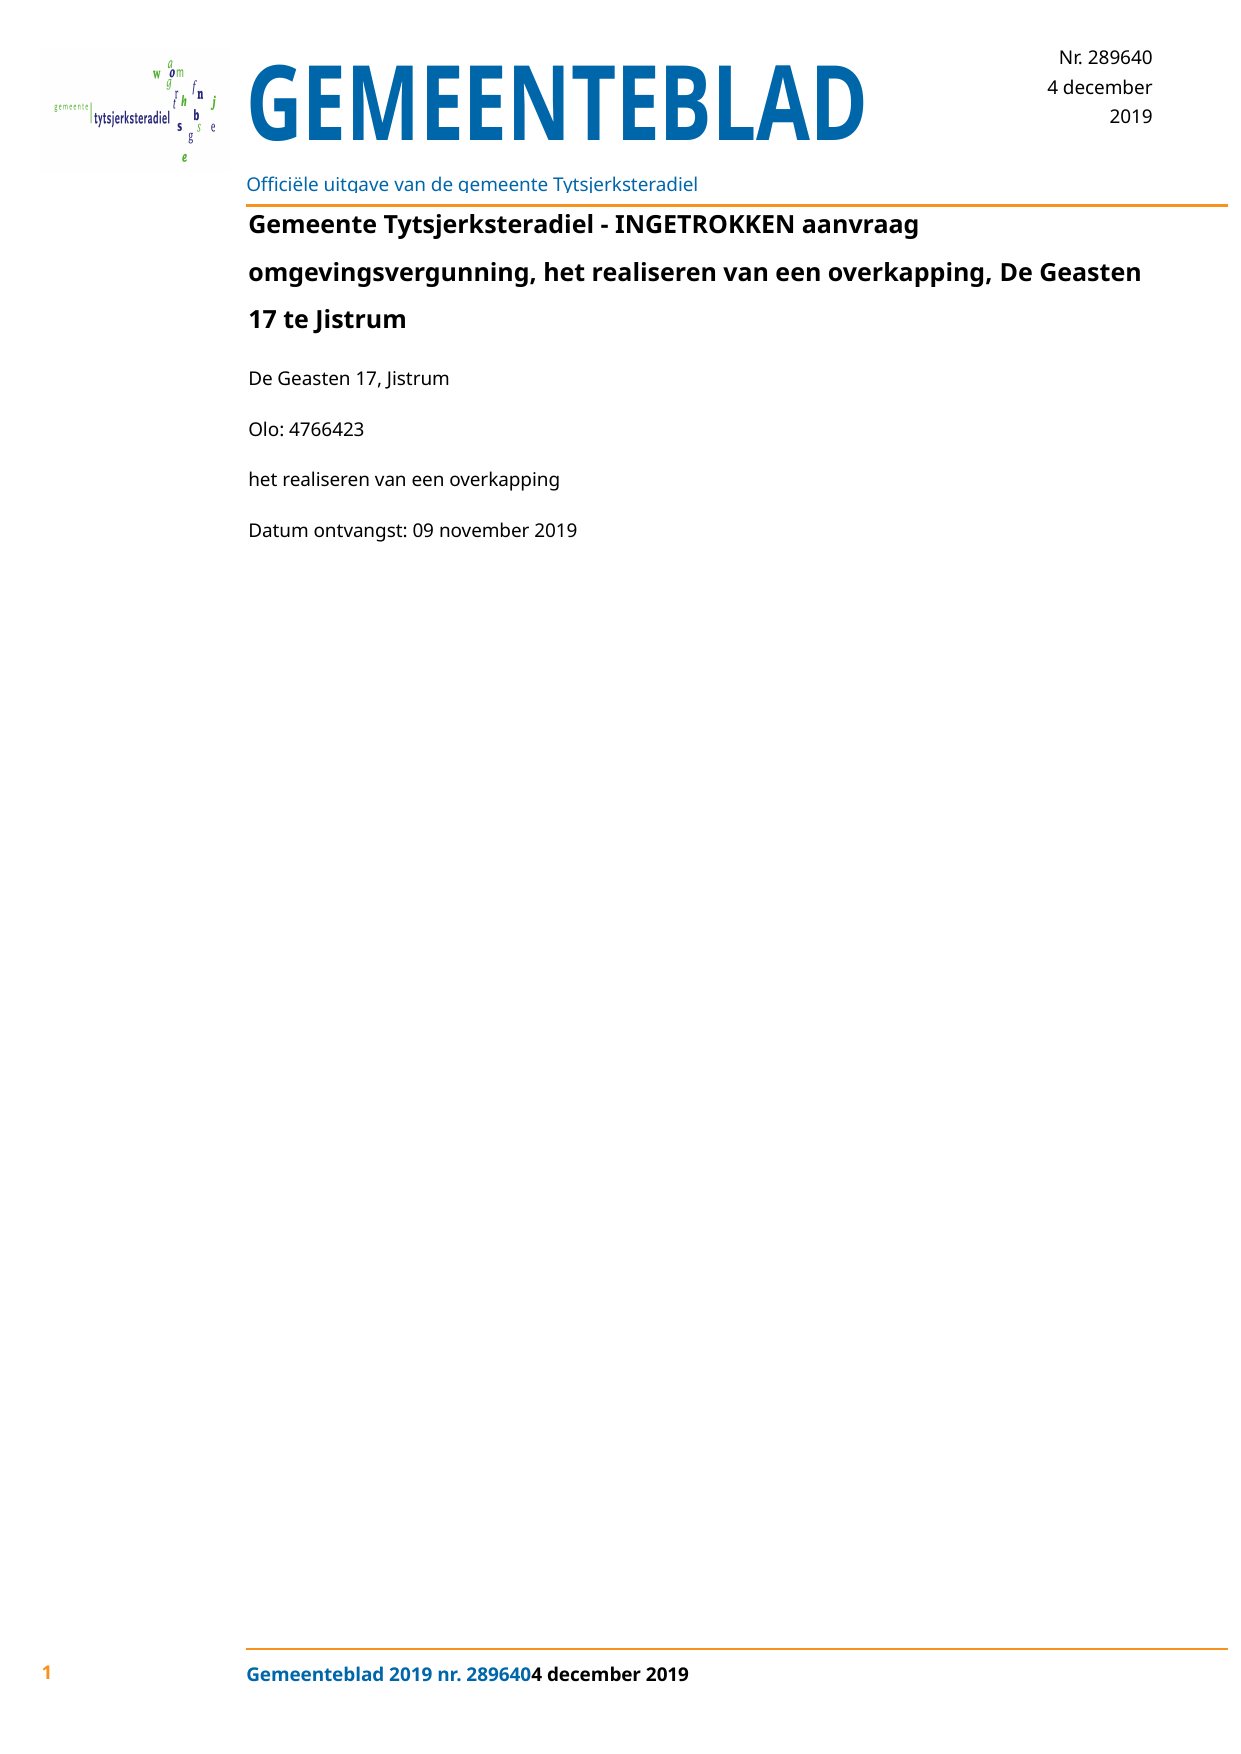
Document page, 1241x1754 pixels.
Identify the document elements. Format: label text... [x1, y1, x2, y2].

text het realiseren van een overkapping [248, 466, 1152, 492]
text Datum ontvangst: 09 november 2019 [248, 517, 1152, 542]
text Gemeente Tytsjerksteradiel - INGETROKKEN aanvraag omgevingsvergunning, het realiseren van een overkapping, De Geasten 17 te Jistrum [248, 207, 1152, 336]
picture [41, 47, 231, 172]
text De Geasten 17, Jistrum [248, 366, 1152, 391]
text Olo: 4766423 [248, 416, 1152, 442]
